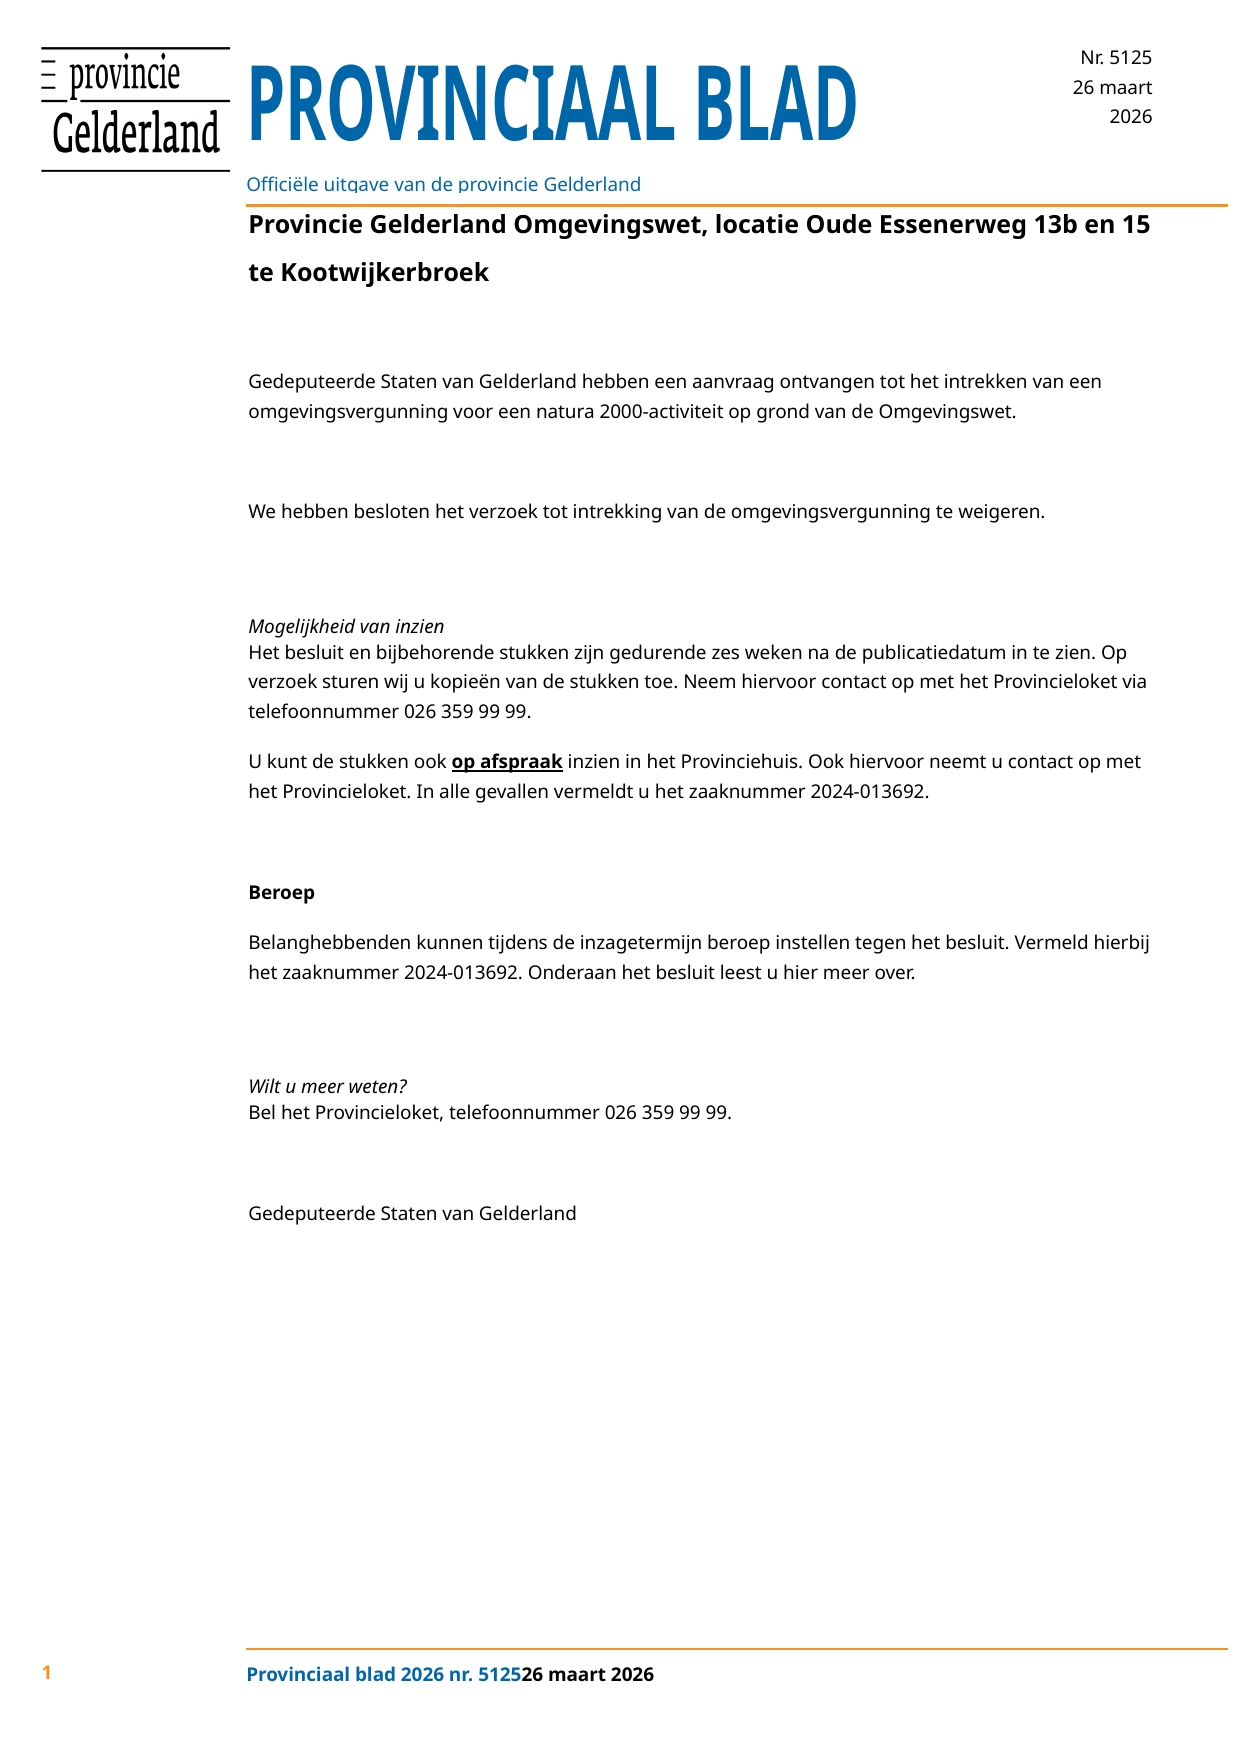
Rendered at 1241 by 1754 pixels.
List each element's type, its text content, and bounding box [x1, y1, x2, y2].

text Wilt u meer weten? [248, 1073, 1152, 1099]
text Het besluit en bijbehorende stukken zijn gedurende zes weken na de publicatiedatum in te zien. Op verzoek sturen wij u kopieën van de stukken toe. Neem hiervoor contact op met het Provincieloket via telefoonnummer 026 359 99 99. [248, 639, 1152, 724]
text We hebben besloten het verzoek tot intrekking van de omgevingsvergunning te weigeren. [248, 499, 1152, 524]
text Gedeputeerde Staten van Gelderland hebben een aanvraag ontvangen tot het intrekken van een omgevingsvergunning voor een natura 2000-activiteit op grond van de Omgevingswet. [248, 368, 1152, 424]
text Belanghebbenden kunnen tijdens de inzagetermijn beroep instellen tegen het besluit. Vermeld hierbij het zaaknummer 2024-013692. Onderaan het besluit leest u hier meer over. [248, 929, 1152, 984]
text Beroep [248, 879, 1152, 904]
text U kunt de stukken ook op afspraak inzien in het Provinciehuis. Ook hiervoor neemt u contact op met het Provincieloket. In alle gevallen vermeldt u het zaaknummer 2024-013692. [248, 748, 1152, 804]
text Gedeputeerde Staten van Gelderland [248, 1200, 1152, 1226]
text Bel het Provincieloket, telefoonnummer 026 359 99 99. [248, 1099, 1152, 1125]
picture [41, 47, 231, 172]
text Provincie Gelderland Omgevingswet, locatie Oude Essenerweg 13b en 15 te Kootwijkerbroek [248, 207, 1152, 288]
text Mogelijkheid van inzien [248, 613, 1152, 639]
